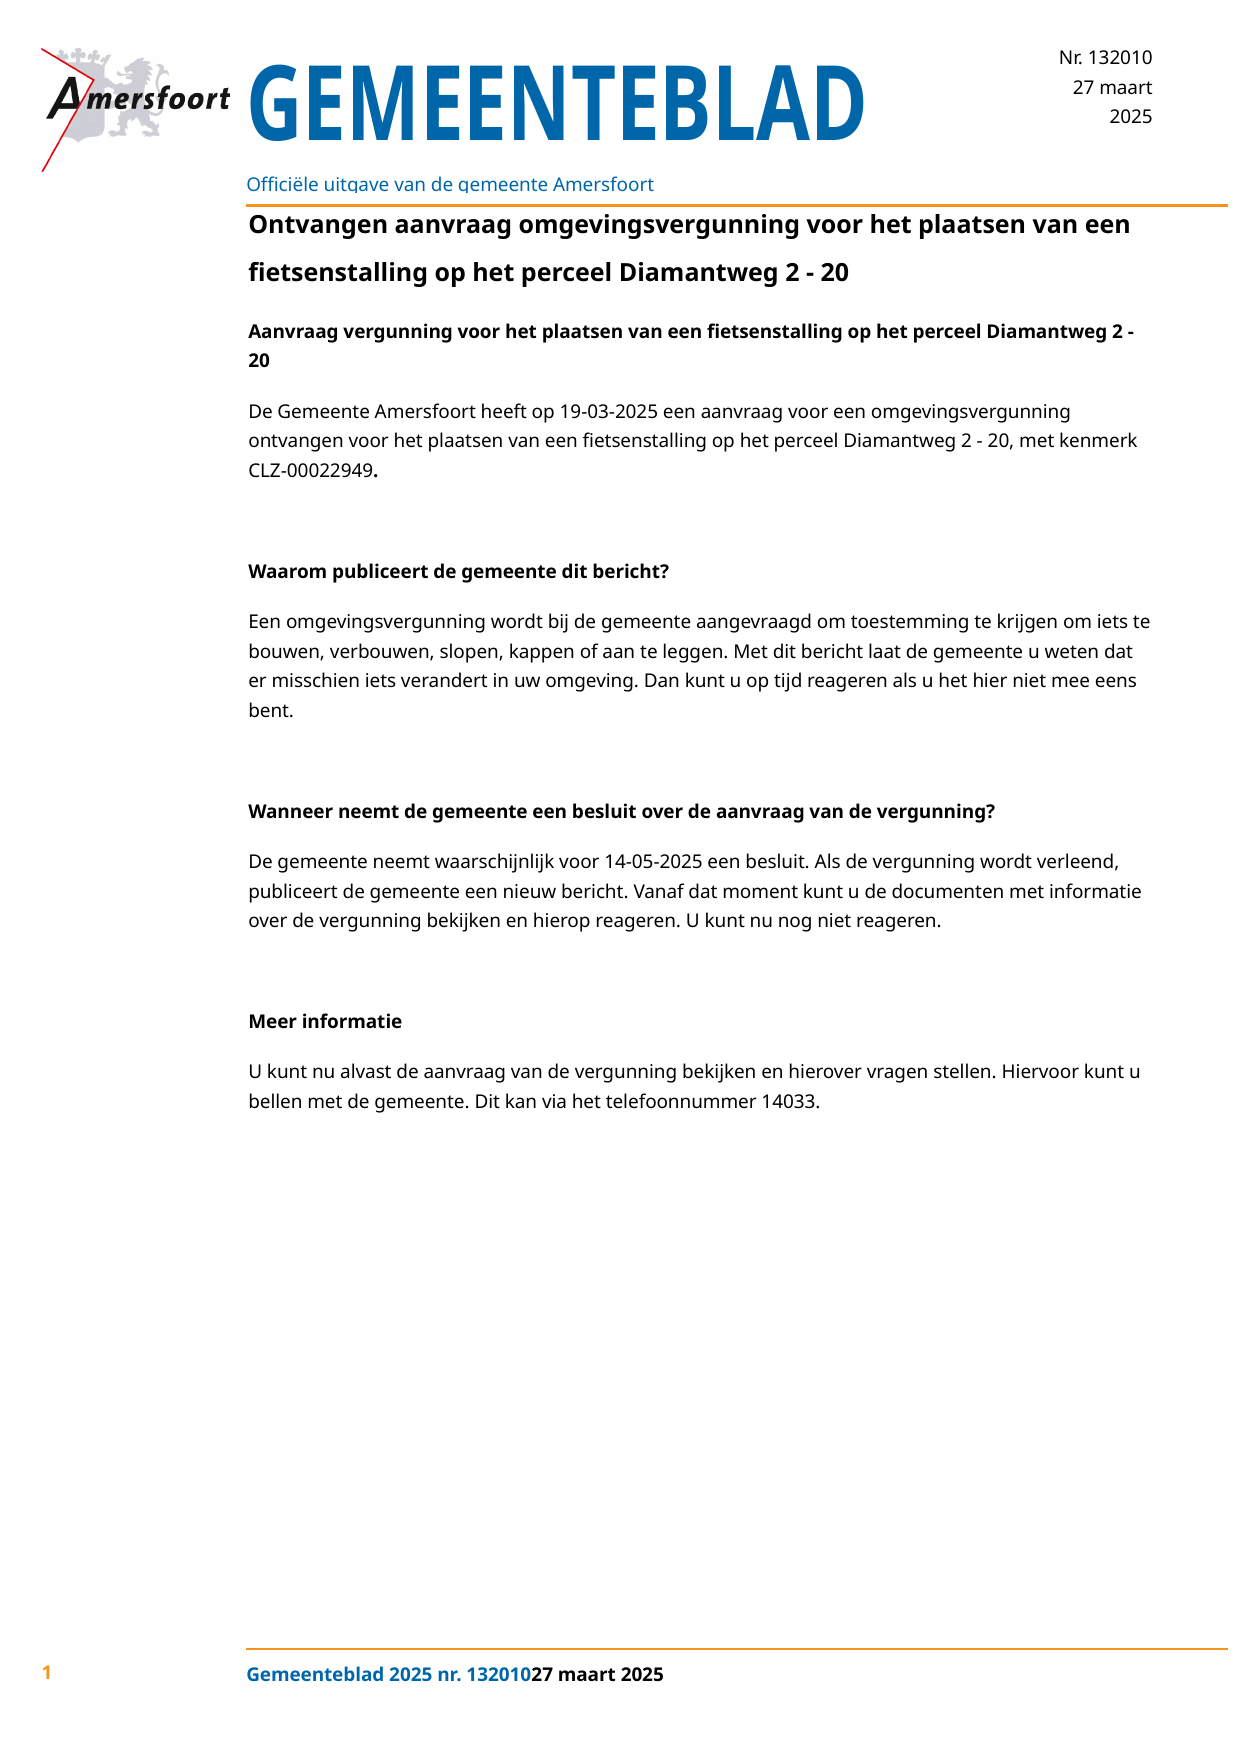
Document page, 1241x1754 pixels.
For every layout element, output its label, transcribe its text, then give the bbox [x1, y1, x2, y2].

text Wanneer neemt de gemeente een besluit over de aanvraag van de vergunning? [248, 798, 1152, 824]
text Een omgevingsvergunning wordt bij de gemeente aangevraagd om toestemming te krijgen om iets te bouwen, verbouwen, slopen, kappen of aan te leggen. Met dit bericht laat de gemeente u weten dat er misschien iets verandert in uw omgeving. Dan kunt u op tijd reageren als u het hier niet mee eens bent. [248, 608, 1152, 723]
text De gemeente neemt waarschijnlijk voor 14-05-2025 een besluit. Als de vergunning wordt verleend, publiceert de gemeente een nieuw bericht. Vanaf dat moment kunt u de documenten met informatie over de vergunning bekijken en hierop reageren. U kunt nu nog niet reageren. [248, 848, 1152, 933]
picture [41, 47, 231, 172]
text Aanvraag vergunning voor het plaatsen van een fietsenstalling op het perceel Diamantweg 2 - 20 [248, 318, 1152, 373]
text U kunt nu alvast de aanvraag van de vergunning bekijken en hierover vragen stellen. Hiervoor kunt u bellen met de gemeente. Dit kan via het telefoonnummer 14033. [248, 1059, 1152, 1114]
text Meer informatie [248, 1008, 1152, 1034]
text Waarom publiceert de gemeente dit bericht? [248, 558, 1152, 584]
text De Gemeente Amersfoort heeft op 19-03-2025 een aanvraag voor een omgevingsvergunning ontvangen voor het plaatsen van een fietsenstalling op het perceel Diamantweg 2 - 20, met kenmerk CLZ-00022949. [248, 398, 1152, 483]
text Ontvangen aanvraag omgevingsvergunning voor het plaatsen van een fietsenstalling op het perceel Diamantweg 2 - 20 [248, 207, 1152, 288]
